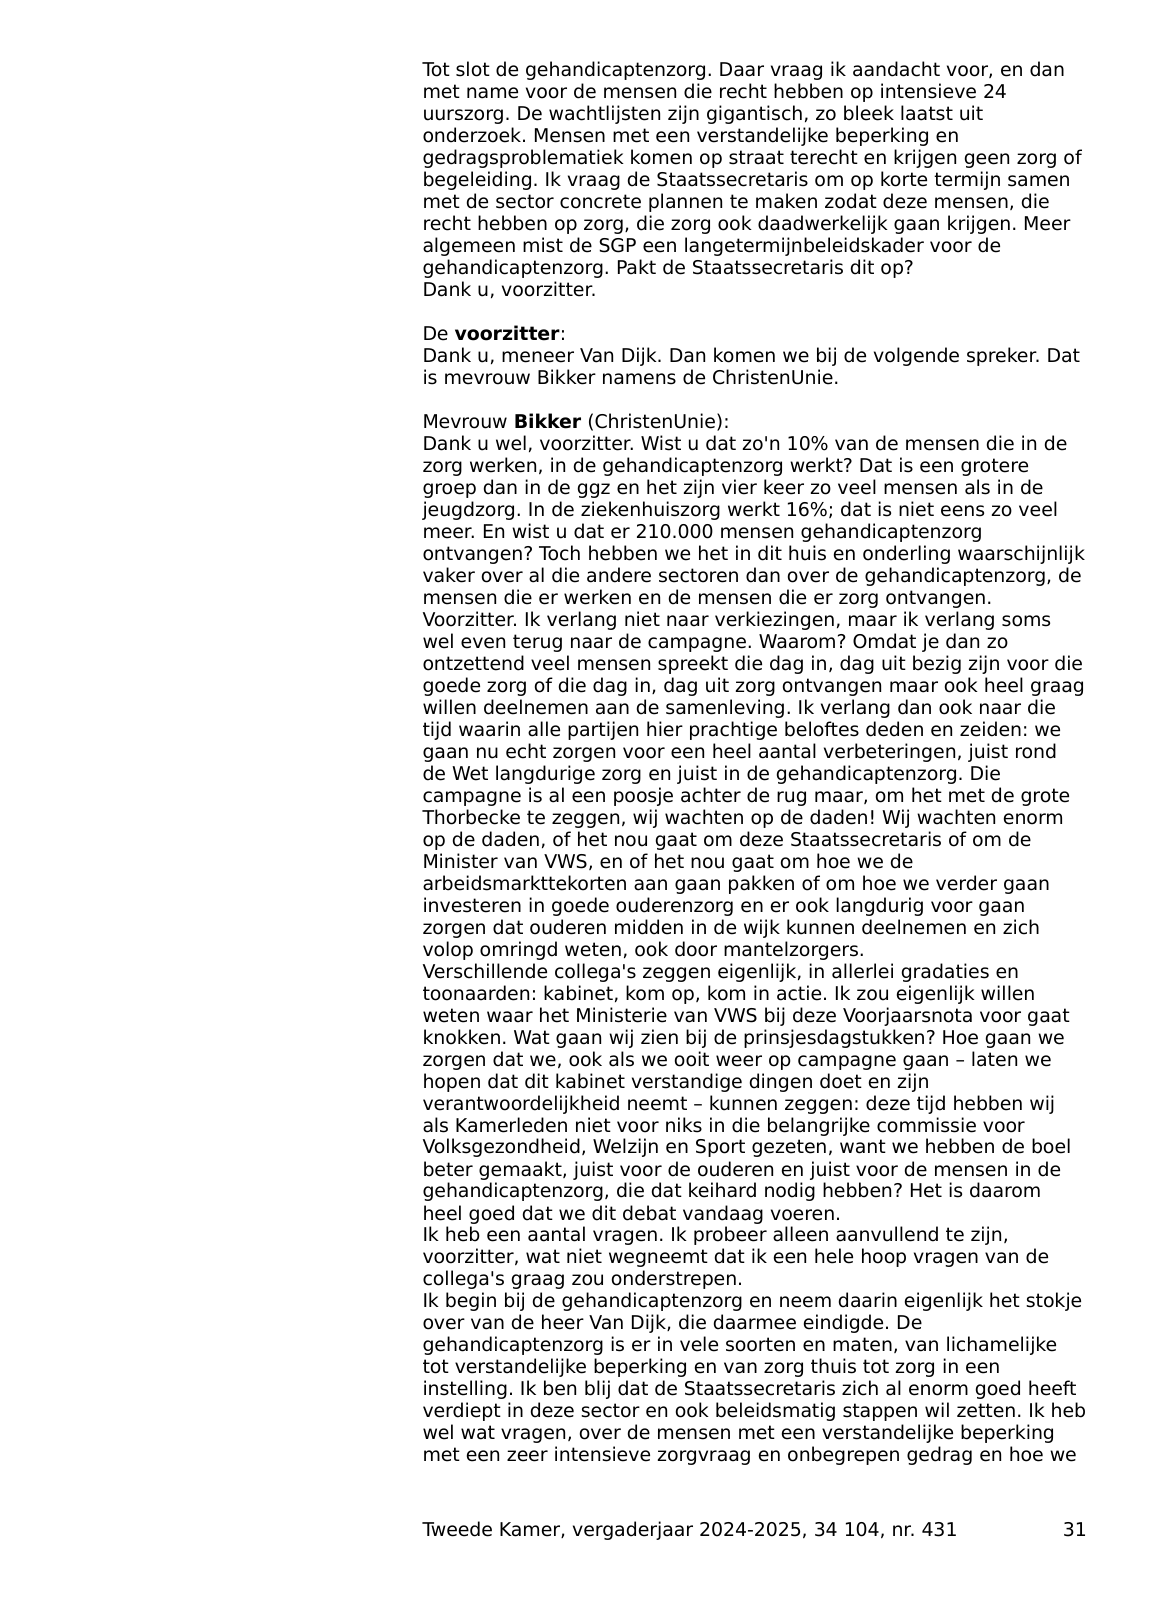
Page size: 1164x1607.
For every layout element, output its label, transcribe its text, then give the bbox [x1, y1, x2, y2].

text De voorzitter: [422, 323, 1087, 345]
text Dank u wel, voorzitter. Wist u dat zo'n 10% van de mensen die in de zorg werken, in de gehandicaptenzorg werkt? Dat is een grotere groep dan in de ggz en het zijn vier keer zo veel mensen als in de jeugdzorg. In de ziekenhuiszorg werkt 16%; dat is niet eens zo veel meer. En wist u dat er 210.000 mensen gehandicaptenzorg ontvangen? Toch hebben we het in dit huis en onderling waarschijnlijk vaker over al die andere sectoren dan over de gehandicaptenzorg, de mensen die er werken en de mensen die er zorg ontvangen. [422, 433, 1087, 609]
text Verschillende collega's zeggen eigenlijk, in allerlei gradaties en toonaarden: kabinet, kom op, kom in actie. Ik zou eigenlijk willen weten waar het Ministerie van VWS bij deze Voorjaarsnota voor gaat knokken. Wat gaan wij zien bij de prinsjesdagstukken? Hoe gaan we zorgen dat we, ook als we ooit weer op campagne gaan – laten we hopen dat dit kabinet verstandige dingen doet en zijn verantwoordelijkheid neemt – kunnen zeggen: deze tijd hebben wij als Kamerleden niet voor niks in die belangrijke commissie voor Volksgezondheid, Welzijn en Sport gezeten, want we hebben de boel beter gemaakt, juist voor de ouderen en juist voor de mensen in de gehandicaptenzorg, die dat keihard nodig hebben? Het is daarom heel goed dat we dit debat vandaag voeren. [422, 961, 1087, 1224]
text Dank u, voorzitter. [422, 279, 1087, 301]
text Voorzitter. Ik verlang niet naar verkiezingen, maar ik verlang soms wel even terug naar de campagne. Waarom? Omdat je dan zo ontzettend veel mensen spreekt die dag in, dag uit bezig zijn voor die goede zorg of die dag in, dag uit zorg ontvangen maar ook heel graag willen deelnemen aan de samenleving. Ik verlang dan ook naar die tijd waarin alle partijen hier prachtige beloftes deden en zeiden: we gaan nu echt zorgen voor een heel aantal verbeteringen, juist rond de Wet langdurige zorg en juist in de gehandicaptenzorg. Die campagne is al een poosje achter de rug maar, om het met de grote Thorbecke te zeggen, wij wachten op de daden! Wij wachten enorm op de daden, of het nou gaat om deze Staatssecretaris of om de Minister van VWS, en of het nou gaat om hoe we de arbeidsmarkttekorten aan gaan pakken of om hoe we verder gaan investeren in goede ouderenzorg en er ook langdurig voor gaan zorgen dat ouderen midden in de wijk kunnen deelnemen en zich volop omringd weten, ook door mantelzorgers. [422, 609, 1087, 961]
text Tot slot de gehandicaptenzorg. Daar vraag ik aandacht voor, en dan met name voor de mensen die recht hebben op intensieve 24 uurszorg. De wachtlijsten zijn gigantisch, zo bleek laatst uit onderzoek. Mensen met een verstandelijke beperking en gedragsproblematiek komen op straat terecht en krijgen geen zorg of begeleiding. Ik vraag de Staatssecretaris om op korte termijn samen met de sector concrete plannen te maken zodat deze mensen, die recht hebben op zorg, die zorg ook daadwerkelijk gaan krijgen. Meer algemeen mist de SGP een langetermijnbeleidskader voor de gehandicaptenzorg. Pakt de Staatssecretaris dit op? [422, 59, 1087, 279]
text Ik begin bij de gehandicaptenzorg en neem daarin eigenlijk het stokje over van de heer Van Dijk, die daarmee eindigde. De gehandicaptenzorg is er in vele soorten en maten, van lichamelijke tot verstandelijke beperking en van zorg thuis tot zorg in een instelling. Ik ben blij dat de Staatssecretaris zich al enorm goed heeft verdiept in deze sector en ook beleidsmatig stappen wil zetten. Ik heb wel wat vragen, over de mensen met een verstandelijke beperking met een zeer intensieve zorgvraag en onbegrepen gedrag en hoe we [422, 1290, 1087, 1466]
text Mevrouw Bikker (ChristenUnie): [422, 411, 1087, 433]
text Ik heb een aantal vragen. Ik probeer alleen aanvullend te zijn, voorzitter, wat niet wegneemt dat ik een hele hoop vragen van de collega's graag zou onderstrepen. [422, 1224, 1087, 1290]
text Dank u, meneer Van Dijk. Dan komen we bij de volgende spreker. Dat is mevrouw Bikker namens de ChristenUnie. [422, 345, 1087, 389]
